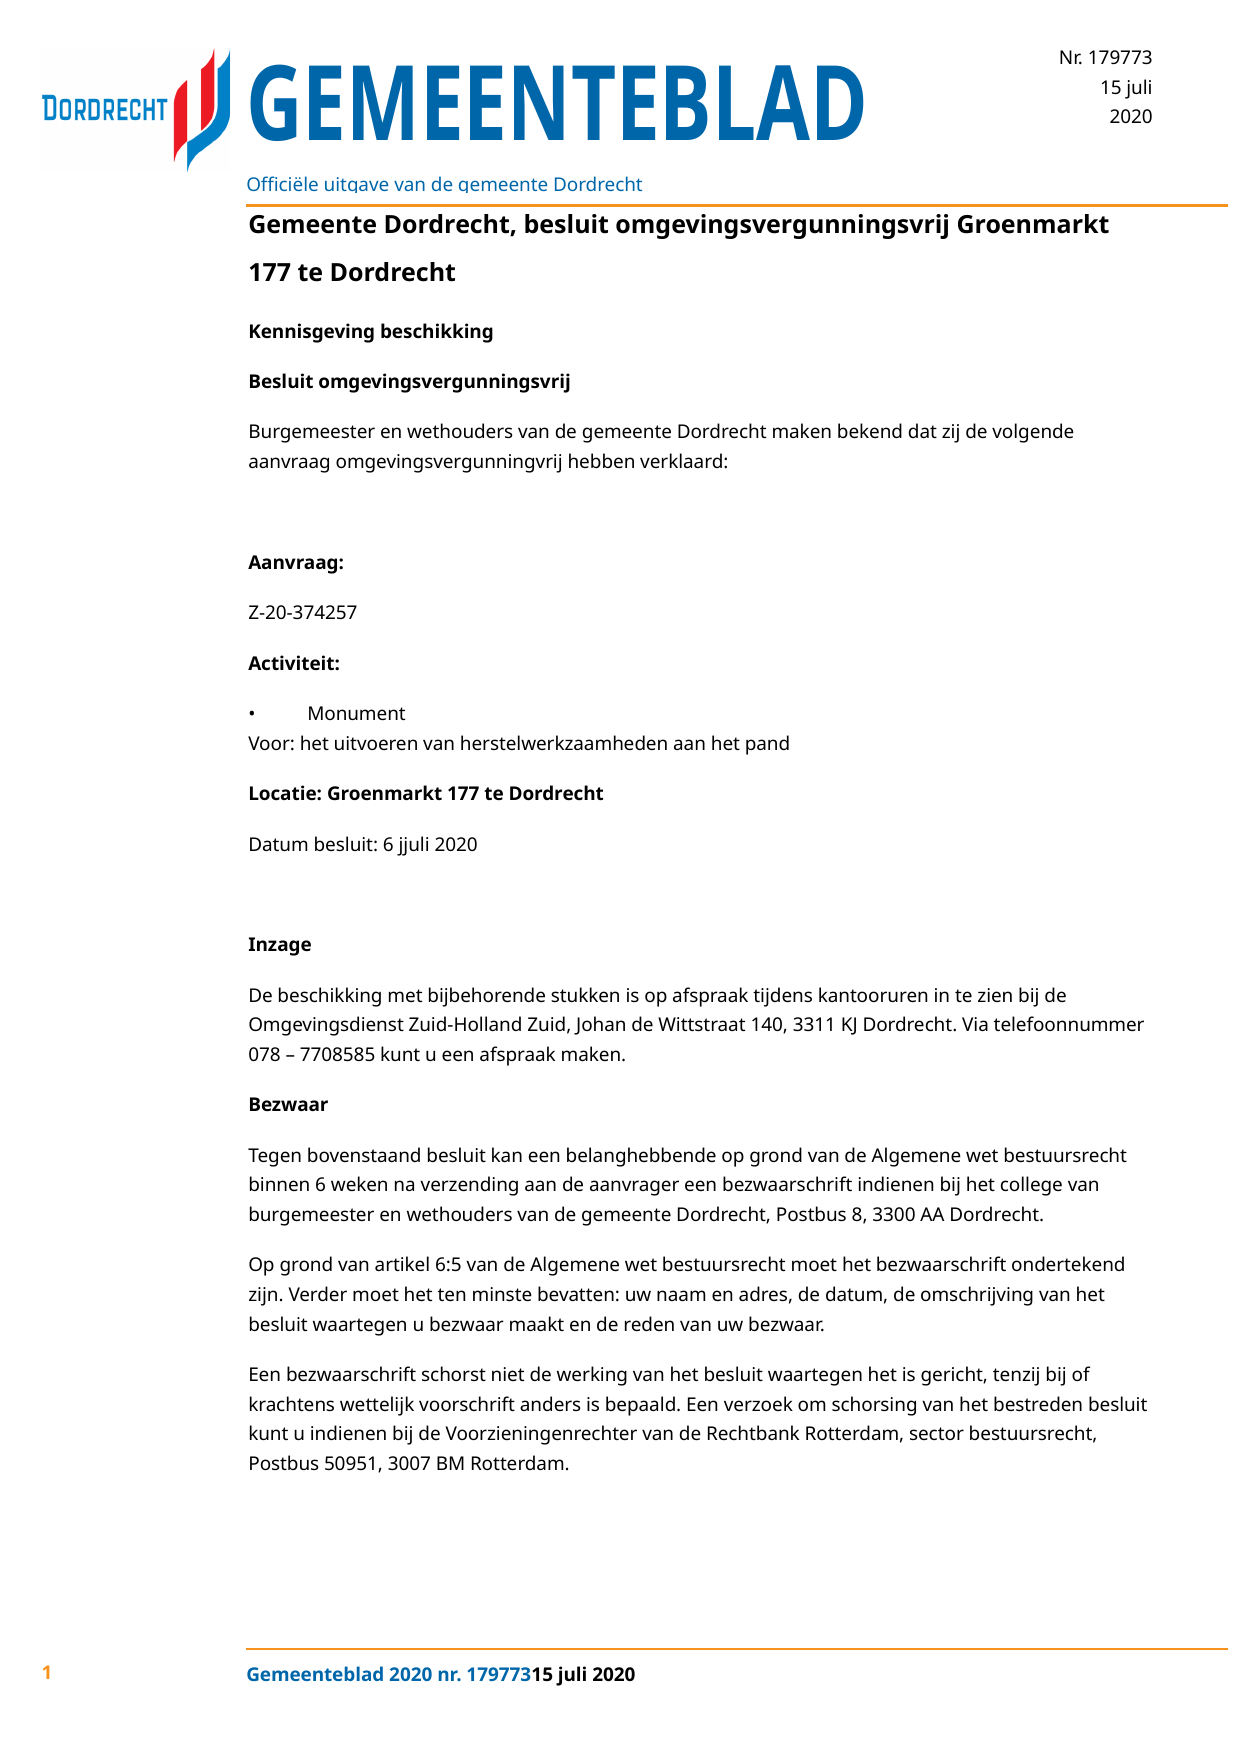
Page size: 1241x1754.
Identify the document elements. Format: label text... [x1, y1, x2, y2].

text Burgemeester en wethouders van de gemeente Dordrecht maken bekend dat zij de volgende aanvraag omgevingsvergunningvrij hebben verklaard: [248, 419, 1152, 474]
text Inzage [248, 932, 1152, 957]
list Monument [248, 700, 1152, 726]
text Besluit omgevingsvergunningsvrij [248, 368, 1152, 394]
text Activiteit: [248, 650, 1152, 676]
text Datum besluit: 6 jjuli 2020 [248, 831, 1152, 857]
text Bezwaar [248, 1092, 1152, 1117]
text Gemeente Dordrecht, besluit omgevingsvergunningsvrij Groenmarkt 177 te Dordrecht [248, 207, 1152, 288]
text Z-20-374257 [248, 599, 1152, 625]
text Kennisgeving beschikking [248, 318, 1152, 344]
text De beschikking met bijbehorende stukken is op afspraak tijdens kantooruren in te zien bij de Omgevingsdienst Zuid-Holland Zuid, Johan de Wittstraat 140, 3311 KJ Dordrecht. Via telefoonnummer 078 – 7708585 kunt u een afspraak maken. [248, 982, 1152, 1067]
text Tegen bovenstaand besluit kan een belanghebbende op grond van de Algemene wet bestuursrecht binnen 6 weken na verzending aan de aanvrager een bezwaarschrift indienen bij het college van burgemeester en wethouders van de gemeente Dordrecht, Postbus 8, 3300 AA Dordrecht. [248, 1142, 1152, 1227]
text Een bezwaarschrift schorst niet de werking van het besluit waartegen het is gericht, tenzij bij of krachtens wettelijk voorschrift anders is bepaald. Een verzoek om schorsing van het bestreden besluit kunt u indienen bij de Voorzieningenrechter van de Rechtbank Rotterdam, sector bestuursrecht, Postbus 50951, 3007 BM Rotterdam. [248, 1361, 1152, 1476]
text Voor: het uitvoeren van herstelwerkzaamheden aan het pand [248, 730, 1152, 756]
text Aanvraag: [248, 549, 1152, 575]
picture [41, 47, 231, 172]
text Op grond van artikel 6:5 van de Algemene wet bestuursrecht moet het bezwaarschrift ondertekend zijn. Verder moet het ten minste bevatten: uw naam en adres, de datum, de omschrijving van het besluit waartegen u bezwaar maakt en de reden van uw bezwaar. [248, 1252, 1152, 1337]
text Locatie: Groenmarkt 177 te Dordrecht [248, 780, 1152, 806]
